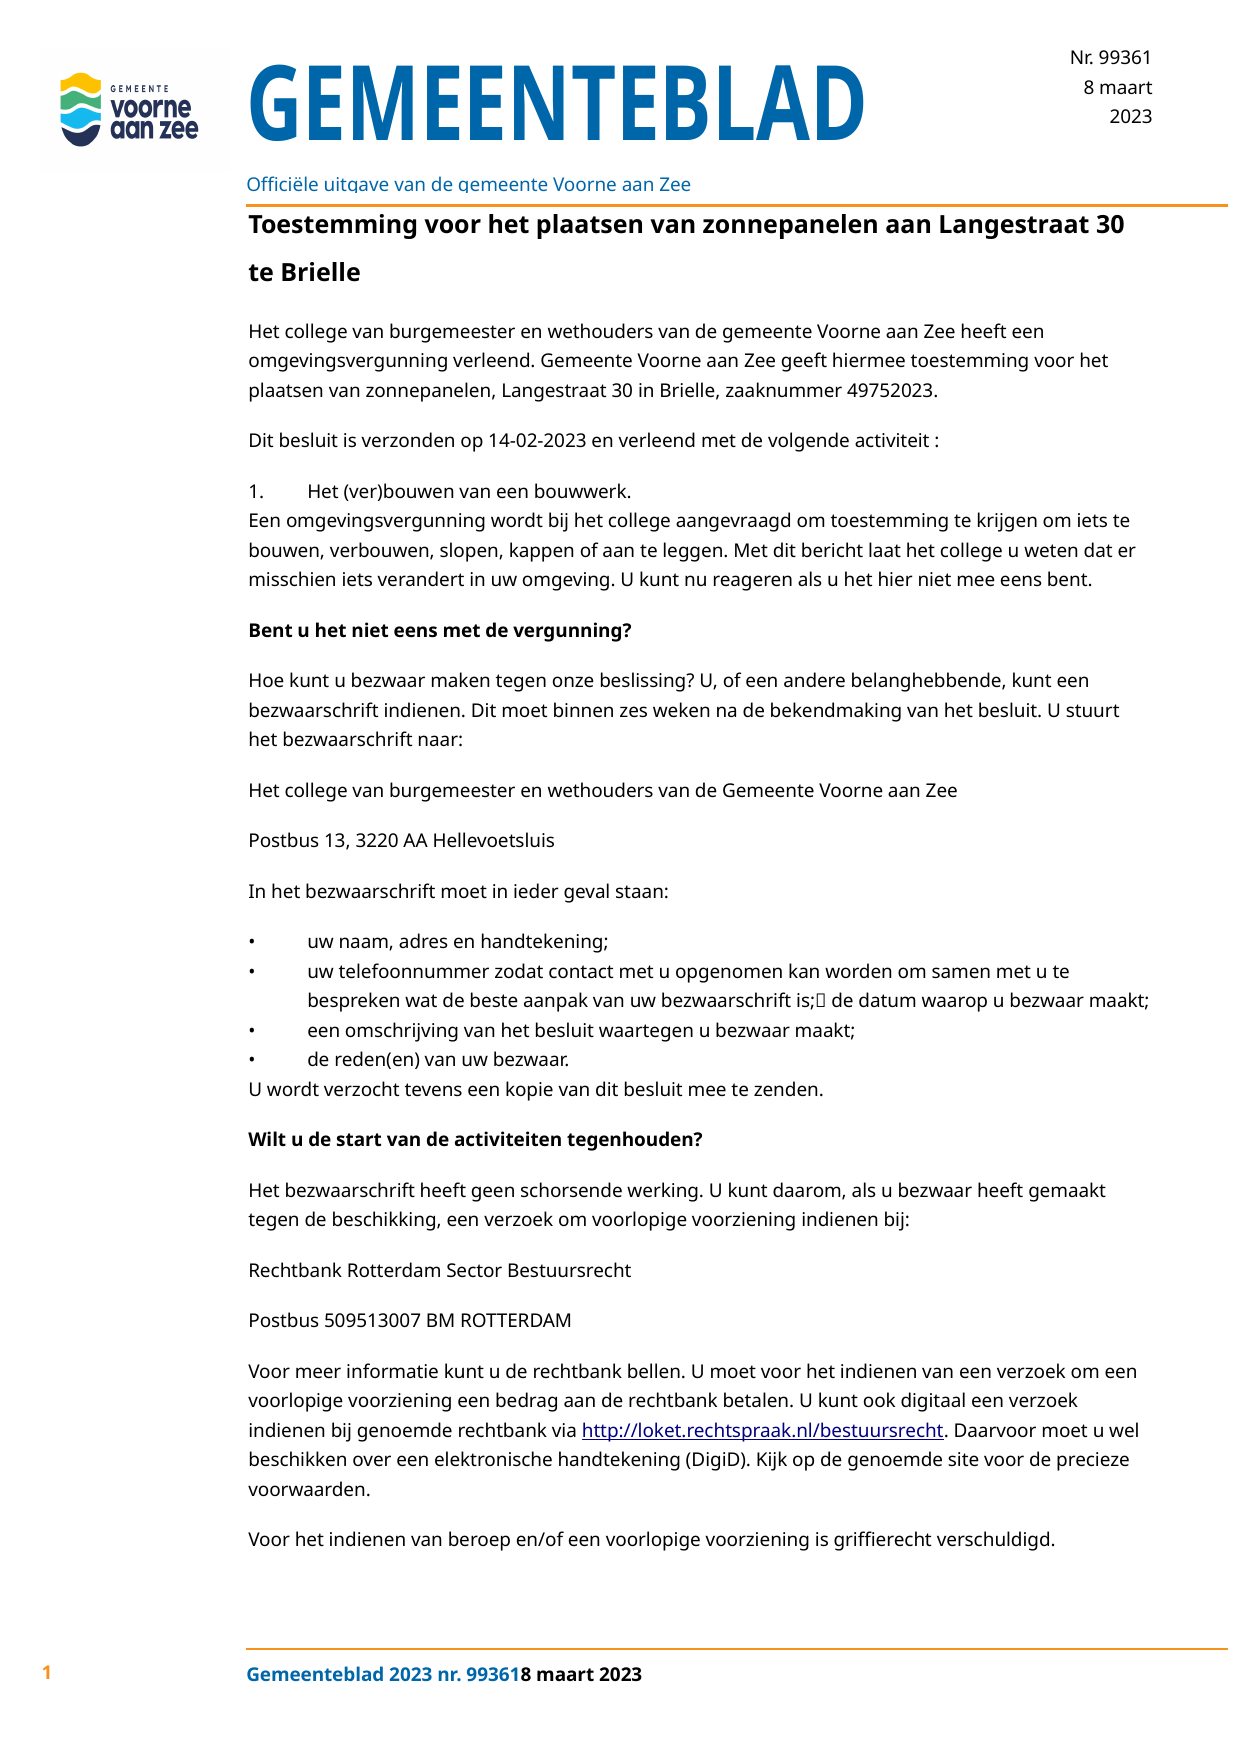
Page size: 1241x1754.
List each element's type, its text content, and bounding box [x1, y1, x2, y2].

text Toestemming voor het plaatsen van zonnepanelen aan Langestraat 30 te Brielle [248, 207, 1152, 288]
text Het college van burgemeester en wethouders van de Gemeente Voorne aan Zee [248, 777, 1152, 803]
text Rechtbank Rotterdam Sector Bestuursrecht [248, 1257, 1152, 1283]
list uw naam, adres en handtekening; [248, 928, 1152, 954]
text Het college van burgemeester en wethouders van de gemeente Voorne aan Zee heeft een omgevingsvergunning verleend. Gemeente Voorne aan Zee geeft hiermee toestemming voor het plaatsen van zonnepanelen, Langestraat 30 in Brielle, zaaknummer 49752023. [248, 318, 1152, 403]
text U wordt verzocht tevens een kopie van dit besluit mee te zenden. [248, 1076, 1152, 1102]
text Postbus 13, 3220 AA Hellevoetsluis [248, 827, 1152, 853]
list uw telefoonnummer zodat contact met u opgenomen kan worden om samen met u te bespreken wat de beste aanpak van uw bezwaarschrift is; de datum waarop u bezwaar maakt; [248, 958, 1152, 1013]
list de reden(en) van uw bezwaar. [248, 1047, 1152, 1072]
text In het bezwaarschrift moet in ieder geval staan: [248, 878, 1152, 904]
text Het bezwaarschrift heeft geen schorsende werking. U kunt daarom, als u bezwaar heeft gemaakt tegen de beschikking, een verzoek om voorlopige voorziening indienen bij: [248, 1177, 1152, 1232]
text Dit besluit is verzonden op 14-02-2023 en verleend met de volgende activiteit : [248, 427, 1152, 453]
picture [41, 47, 231, 172]
text Postbus 509513007 BM ROTTERDAM [248, 1307, 1152, 1333]
list Het (ver)bouwen van een bouwwerk. [248, 478, 1152, 504]
text Hoe kunt u bezwaar maken tegen onze beslissing? U, of een andere belanghebbende, kunt een bezwaarschrift indienen. Dit moet binnen zes weken na de bekendmaking van het besluit. U stuurt het bezwaarschrift naar: [248, 667, 1152, 752]
text Voor meer informatie kunt u de rechtbank bellen. U moet voor het indienen van een verzoek om een voorlopige voorziening een bedrag aan de rechtbank betalen. U kunt ook digitaal een verzoek indienen bij genoemde rechtbank via http://loket.rechtspraak.nl/bestuursrecht. Daarvoor moet u wel beschikken over een elektronische handtekening (DigiD). Kijk op de genoemde site voor de precieze voorwaarden. [248, 1358, 1152, 1502]
list een omschrijving van het besluit waartegen u bezwaar maakt; [248, 1017, 1152, 1043]
text Een omgevingsvergunning wordt bij het college aangevraagd om toestemming te krijgen om iets te bouwen, verbouwen, slopen, kappen of aan te leggen. Met dit bericht laat het college u weten dat er misschien iets verandert in uw omgeving. U kunt nu reageren als u het hier niet mee eens bent. [248, 507, 1152, 592]
text Wilt u de start van de activiteiten tegenhouden? [248, 1127, 1152, 1152]
text Bent u het niet eens met de vergunning? [248, 617, 1152, 643]
text Voor het indienen van beroep en/of een voorlopige voorziening is griffierecht verschuldigd. [248, 1527, 1152, 1552]
